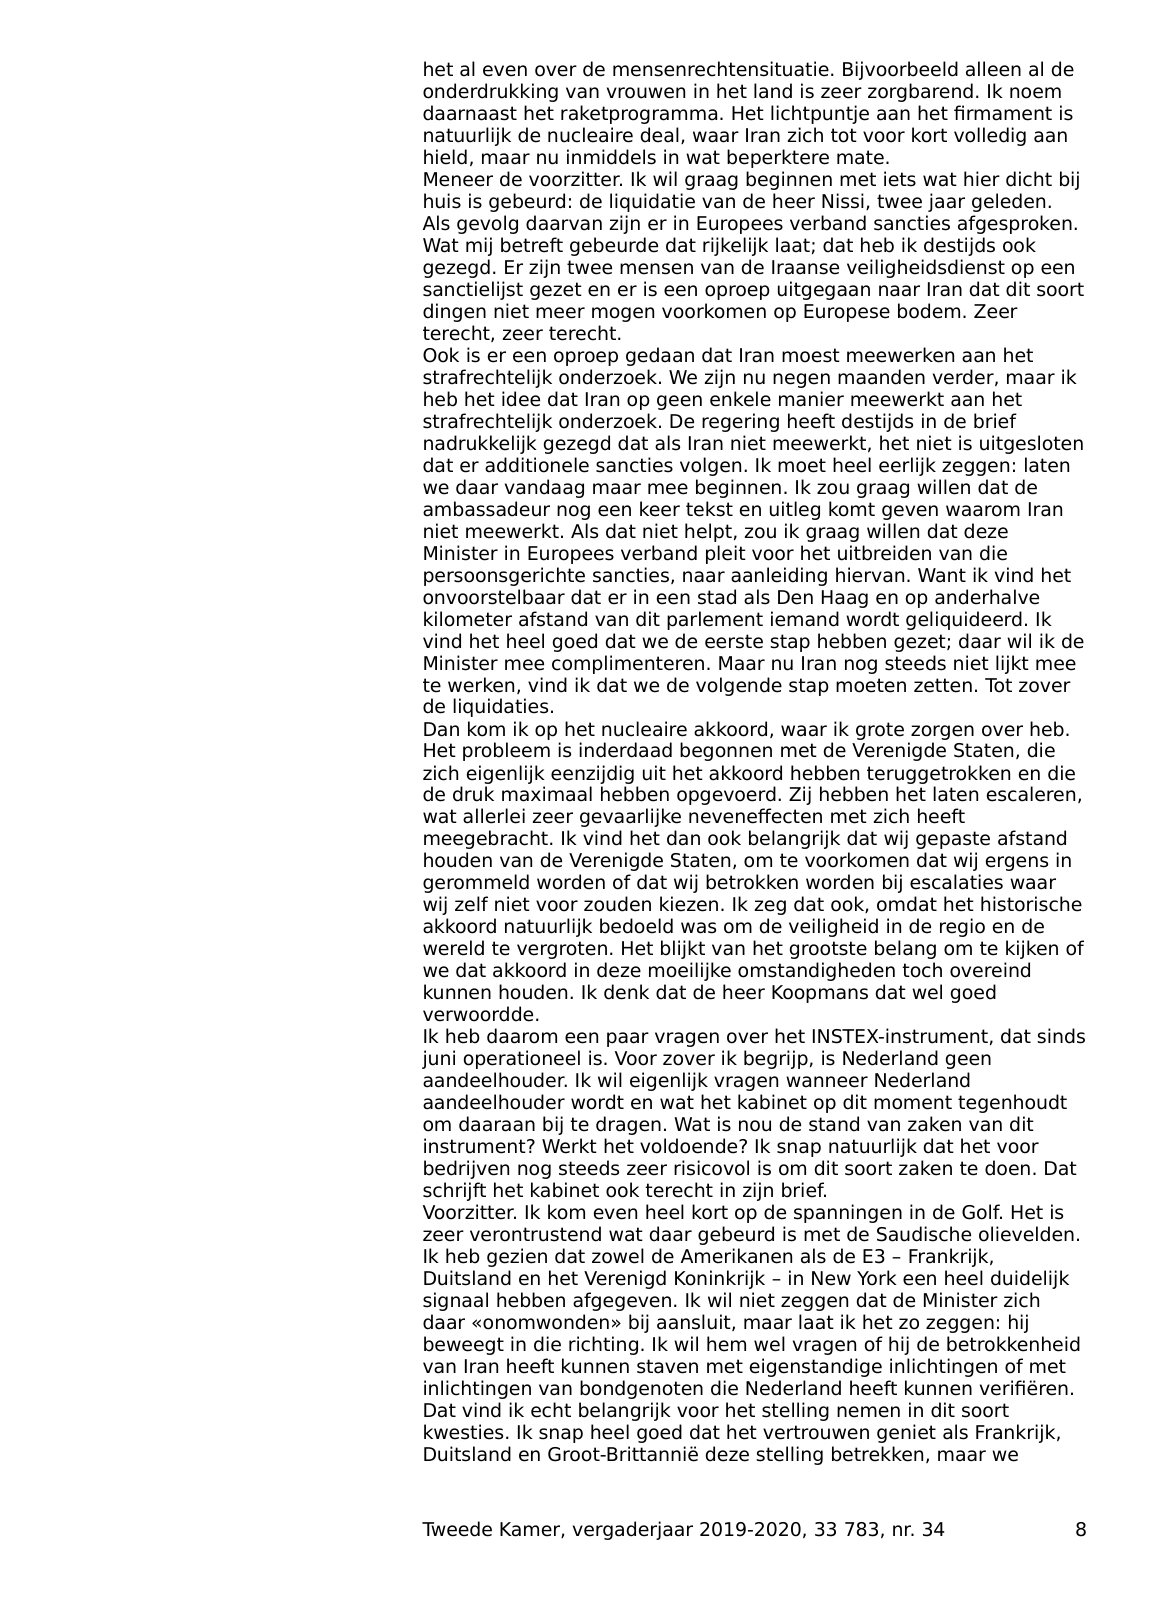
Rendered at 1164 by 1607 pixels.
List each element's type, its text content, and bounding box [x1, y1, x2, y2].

text Meneer de voorzitter. Ik wil graag beginnen met iets wat hier dicht bij huis is gebeurd: de liquidatie van de heer Nissi, twee jaar geleden. Als gevolg daarvan zijn er in Europees verband sancties afgesproken. Wat mij betreft gebeurde dat rijkelijk laat; dat heb ik destijds ook gezegd. Er zijn twee mensen van de Iraanse veiligheidsdienst op een sanctielijst gezet en er is een oproep uitgegaan naar Iran dat dit soort dingen niet meer mogen voorkomen op Europese bodem. Zeer terecht, zeer terecht. [422, 169, 1087, 345]
text het al even over de mensenrechtensituatie. Bijvoorbeeld alleen al de onderdrukking van vrouwen in het land is zeer zorgbarend. Ik noem daarnaast het raketprogramma. Het lichtpuntje aan het firmament is natuurlijk de nucleaire deal, waar Iran zich tot voor kort volledig aan hield, maar nu inmiddels in wat beperktere mate. [422, 59, 1087, 169]
text Ik heb daarom een paar vragen over het INSTEX-instrument, dat sinds juni operationeel is. Voor zover ik begrijp, is Nederland geen aandeelhouder. Ik wil eigenlijk vragen wanneer Nederland aandeelhouder wordt en wat het kabinet op dit moment tegenhoudt om daaraan bij te dragen. Wat is nou de stand van zaken van dit instrument? Werkt het voldoende? Ik snap natuurlijk dat het voor bedrijven nog steeds zeer risicovol is om dit soort zaken te doen. Dat schrijft het kabinet ook terecht in zijn brief. [422, 1026, 1087, 1202]
text Voorzitter. Ik kom even heel kort op de spanningen in de Golf. Het is zeer verontrustend wat daar gebeurd is met de Saudische olievelden. Ik heb gezien dat zowel de Amerikanen als de E3 – Frankrijk, Duitsland en het Verenigd Koninkrijk – in New York een heel duidelijk signaal hebben afgegeven. Ik wil niet zeggen dat de Minister zich daar «onomwonden» bij aansluit, maar laat ik het zo zeggen: hij beweegt in die richting. Ik wil hem wel vragen of hij de betrokkenheid van Iran heeft kunnen staven met eigenstandige inlichtingen of met inlichtingen van bondgenoten die Nederland heeft kunnen verifiëren. Dat vind ik echt belangrijk voor het stelling nemen in dit soort kwesties. Ik snap heel goed dat het vertrouwen geniet als Frankrijk, Duitsland en Groot-Brittannië deze stelling betrekken, maar we [422, 1202, 1087, 1466]
text Dan kom ik op het nucleaire akkoord, waar ik grote zorgen over heb. Het probleem is inderdaad begonnen met de Verenigde Staten, die zich eigenlijk eenzijdig uit het akkoord hebben teruggetrokken en die de druk maximaal hebben opgevoerd. Zij hebben het laten escaleren, wat allerlei zeer gevaarlijke neveneffecten met zich heeft meegebracht. Ik vind het dan ook belangrijk dat wij gepaste afstand houden van de Verenigde Staten, om te voorkomen dat wij ergens in gerommeld worden of dat wij betrokken worden bij escalaties waar wij zelf niet voor zouden kiezen. Ik zeg dat ook, omdat het historische akkoord natuurlijk bedoeld was om de veiligheid in de regio en de wereld te vergroten. Het blijkt van het grootste belang om te kijken of we dat akkoord in deze moeilijke omstandigheden toch overeind kunnen houden. Ik denk dat de heer Koopmans dat wel goed verwoordde. [422, 718, 1087, 1026]
text Ook is er een oproep gedaan dat Iran moest meewerken aan het strafrechtelijk onderzoek. We zijn nu negen maanden verder, maar ik heb het idee dat Iran op geen enkele manier meewerkt aan het strafrechtelijk onderzoek. De regering heeft destijds in de brief nadrukkelijk gezegd dat als Iran niet meewerkt, het niet is uitgesloten dat er additionele sancties volgen. Ik moet heel eerlijk zeggen: laten we daar vandaag maar mee beginnen. Ik zou graag willen dat de ambassadeur nog een keer tekst en uitleg komt geven waarom Iran niet meewerkt. Als dat niet helpt, zou ik graag willen dat deze Minister in Europees verband pleit voor het uitbreiden van die persoonsgerichte sancties, naar aanleiding hiervan. Want ik vind het onvoorstelbaar dat er in een stad als Den Haag en op anderhalve kilometer afstand van dit parlement iemand wordt geliquideerd. Ik vind het heel goed dat we de eerste stap hebben gezet; daar wil ik de Minister mee complimenteren. Maar nu Iran nog steeds niet lijkt mee te werken, vind ik dat we de volgende stap moeten zetten. Tot zover de liquidaties. [422, 345, 1087, 718]
